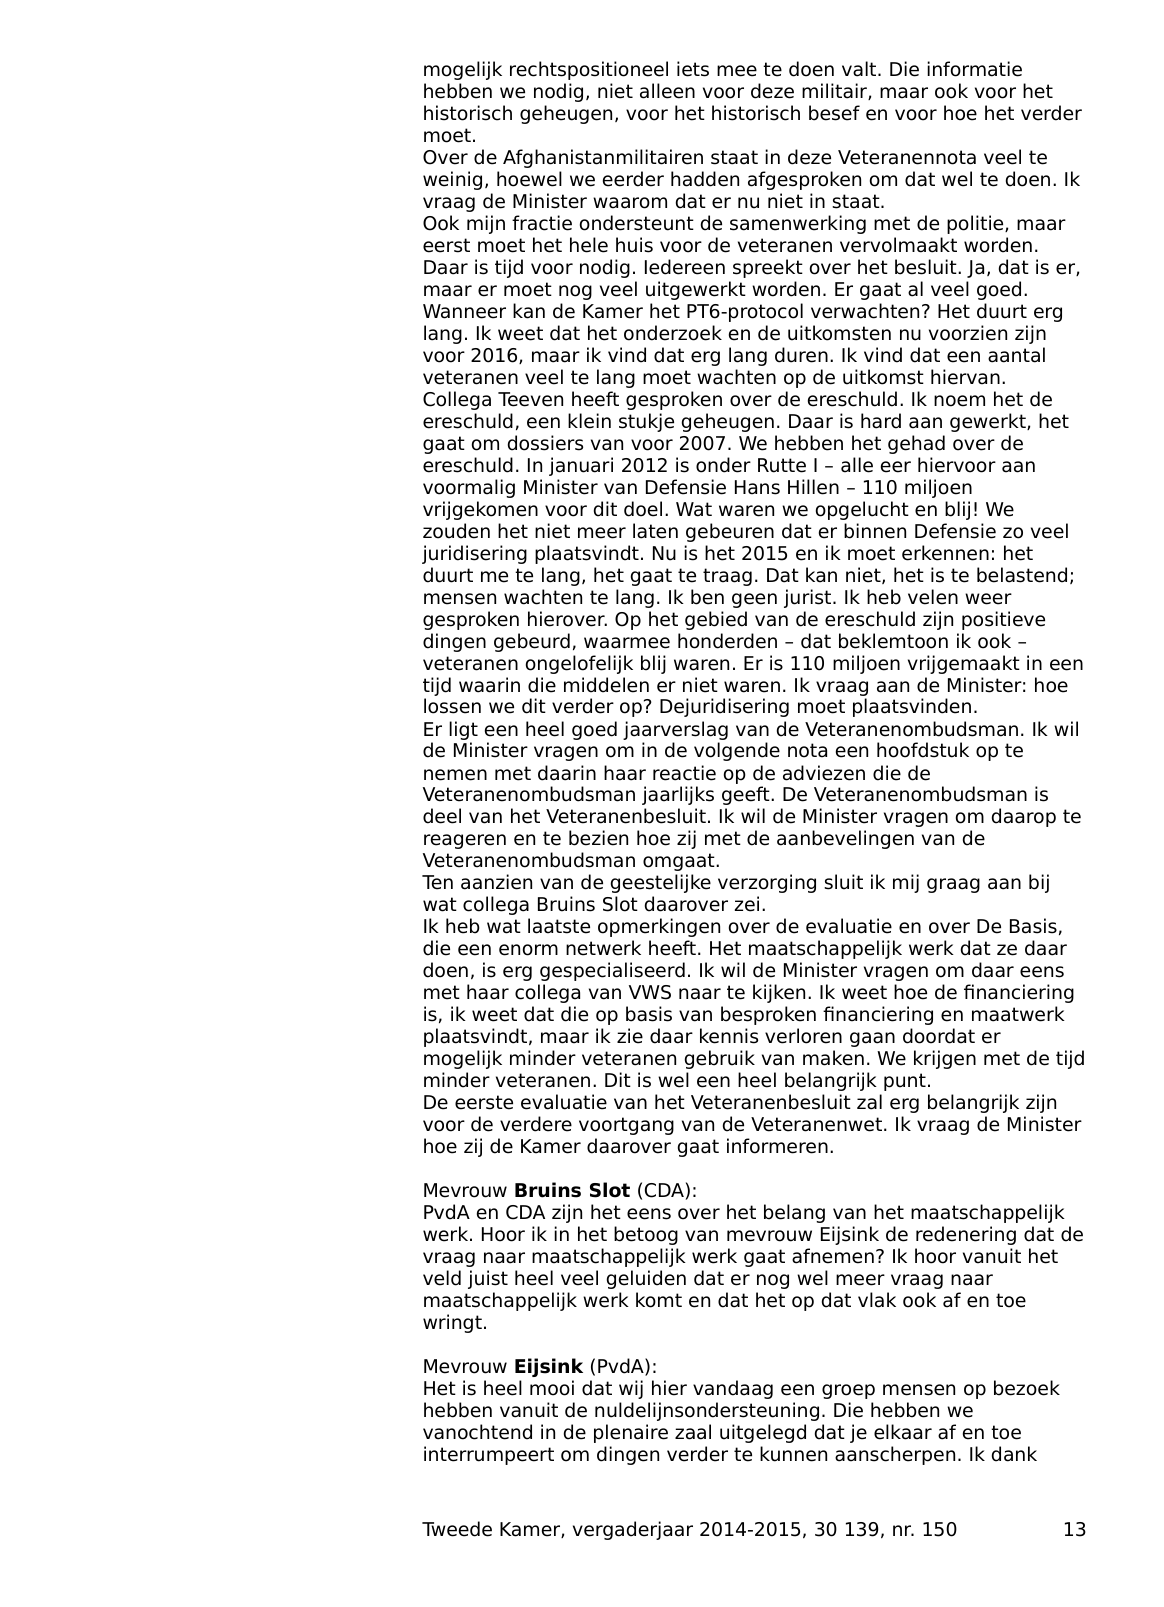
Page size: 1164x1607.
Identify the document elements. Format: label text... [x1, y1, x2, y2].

text Het is heel mooi dat wij hier vandaag een groep mensen op bezoek hebben vanuit de nuldelijnsondersteuning. Die hebben we vanochtend in de plenaire zaal uitgelegd dat je elkaar af en toe interrumpeert om dingen verder te kunnen aanscherpen. Ik dank [422, 1378, 1087, 1466]
text Ik heb wat laatste opmerkingen over de evaluatie en over De Basis, die een enorm netwerk heeft. Het maatschappelijk werk dat ze daar doen, is erg gespecialiseerd. Ik wil de Minister vragen om daar eens met haar collega van VWS naar te kijken. Ik weet hoe de financiering is, ik weet dat die op basis van besproken financiering en maatwerk plaatsvindt, maar ik zie daar kennis verloren gaan doordat er mogelijk minder veteranen gebruik van maken. We krijgen met de tijd minder veteranen. Dit is wel een heel belangrijk punt. [422, 916, 1087, 1092]
text De eerste evaluatie van het Veteranenbesluit zal erg belangrijk zijn voor de verdere voortgang van de Veteranenwet. Ik vraag de Minister hoe zij de Kamer daarover gaat informeren. [422, 1092, 1087, 1158]
text Mevrouw Eijsink (PvdA): [422, 1356, 1087, 1378]
text Over de Afghanistanmilitairen staat in deze Veteranennota veel te weinig, hoewel we eerder hadden afgesproken om dat wel te doen. Ik vraag de Minister waarom dat er nu niet in staat. [422, 147, 1087, 213]
text PvdA en CDA zijn het eens over het belang van het maatschappelijk werk. Hoor ik in het betoog van mevrouw Eijsink de redenering dat de vraag naar maatschappelijk werk gaat afnemen? Ik hoor vanuit het veld juist heel veel geluiden dat er nog wel meer vraag naar maatschappelijk werk komt en dat het op dat vlak ook af en toe wringt. [422, 1202, 1087, 1334]
text Collega Teeven heeft gesproken over de ereschuld. Ik noem het de ereschuld, een klein stukje geheugen. Daar is hard aan gewerkt, het gaat om dossiers van voor 2007. We hebben het gehad over de ereschuld. In januari 2012 is onder Rutte I – alle eer hiervoor aan voormalig Minister van Defensie Hans Hillen – 110 miljoen vrijgekomen voor dit doel. Wat waren we opgelucht en blij! We zouden het niet meer laten gebeuren dat er binnen Defensie zo veel juridisering plaatsvindt. Nu is het 2015 en ik moet erkennen: het duurt me te lang, het gaat te traag. Dat kan niet, het is te belastend; mensen wachten te lang. Ik ben geen jurist. Ik heb velen weer gesproken hierover. Op het gebied van de ereschuld zijn positieve dingen gebeurd, waarmee honderden – dat beklemtoon ik ook – veteranen ongelofelijk blij waren. Er is 110 miljoen vrijgemaakt in een tijd waarin die middelen er niet waren. Ik vraag aan de Minister: hoe lossen we dit verder op? Dejuridisering moet plaatsvinden. [422, 389, 1087, 718]
text Ook mijn fractie ondersteunt de samenwerking met de politie, maar eerst moet het hele huis voor de veteranen vervolmaakt worden. Daar is tijd voor nodig. Iedereen spreekt over het besluit. Ja, dat is er, maar er moet nog veel uitgewerkt worden. Er gaat al veel goed. Wanneer kan de Kamer het PT6-protocol verwachten? Het duurt erg lang. Ik weet dat het onderzoek en de uitkomsten nu voorzien zijn voor 2016, maar ik vind dat erg lang duren. Ik vind dat een aantal veteranen veel te lang moet wachten op de uitkomst hiervan. [422, 213, 1087, 389]
text Er ligt een heel goed jaarverslag van de Veteranenombudsman. Ik wil de Minister vragen om in de volgende nota een hoofdstuk op te nemen met daarin haar reactie op de adviezen die de Veteranenombudsman jaarlijks geeft. De Veteranenombudsman is deel van het Veteranenbesluit. Ik wil de Minister vragen om daarop te reageren en te bezien hoe zij met de aanbevelingen van de Veteranenombudsman omgaat. [422, 718, 1087, 872]
text mogelijk rechtspositioneel iets mee te doen valt. Die informatie hebben we nodig, niet alleen voor deze militair, maar ook voor het historisch geheugen, voor het historisch besef en voor hoe het verder moet. [422, 59, 1087, 147]
text Mevrouw Bruins Slot (CDA): [422, 1180, 1087, 1202]
text Ten aanzien van de geestelijke verzorging sluit ik mij graag aan bij wat collega Bruins Slot daarover zei. [422, 872, 1087, 916]
